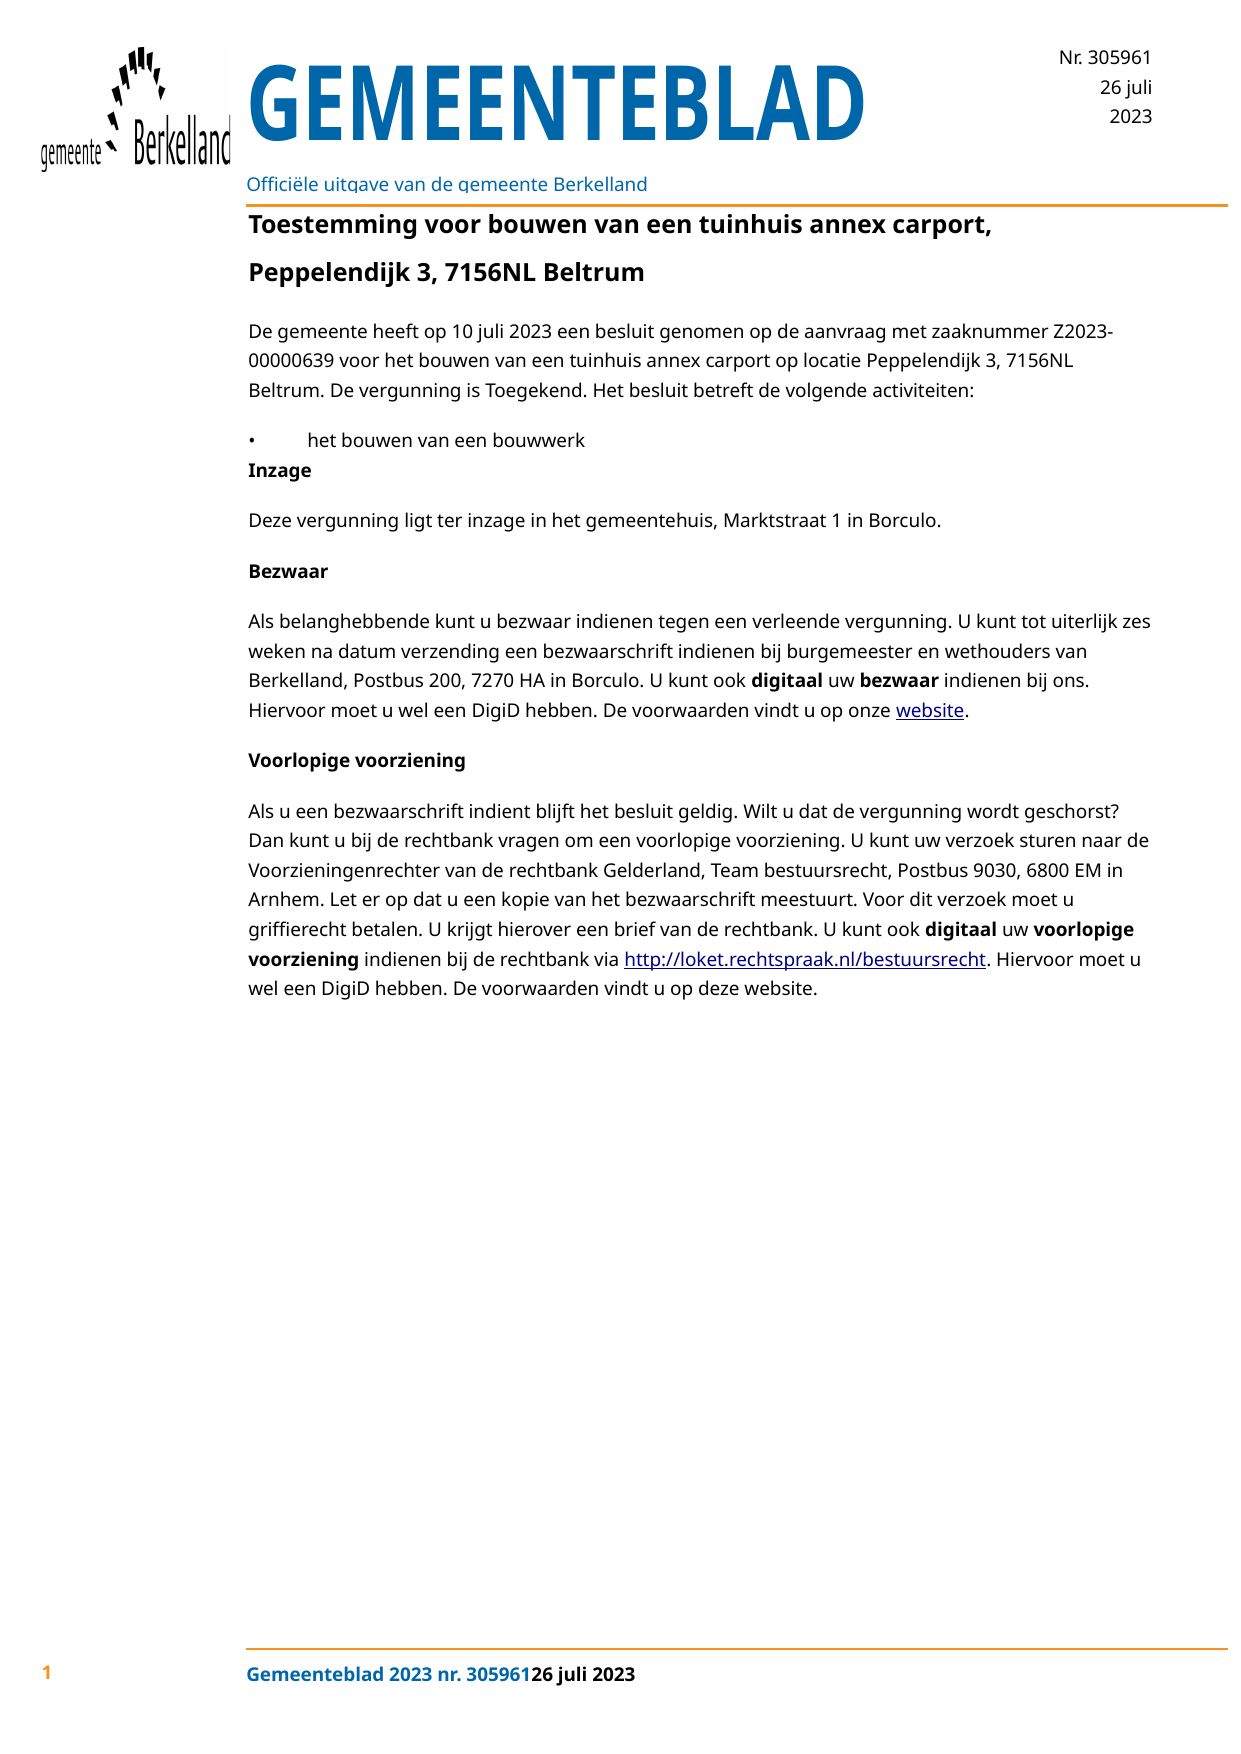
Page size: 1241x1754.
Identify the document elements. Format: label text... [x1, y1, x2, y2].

text Bezwaar [248, 558, 1152, 584]
text Als belanghebbende kunt u bezwaar indienen tegen een verleende vergunning. U kunt tot uiterlijk zes weken na datum verzending een bezwaarschrift indienen bij burgemeester en wethouders van Berkelland, Postbus 200, 7270 HA in Borculo. U kunt ook digitaal uw bezwaar indienen bij ons. Hiervoor moet u wel een DigiD hebben. De voorwaarden vindt u op onze website. [248, 608, 1152, 723]
text Deze vergunning ligt ter inzage in het gemeentehuis, Marktstraat 1 in Borculo. [248, 507, 1152, 533]
text Als u een bezwaarschrift indient blijft het besluit geldig. Wilt u dat de vergunning wordt geschorst? Dan kunt u bij de rechtbank vragen om een voorlopige voorziening. U kunt uw verzoek sturen naar de Voorzieningenrechter van de rechtbank Gelderland, Team bestuursrecht, Postbus 9030, 6800 EM in Arnhem. Let er op dat u een kopie van het bezwaarschrift meestuurt. Voor dit verzoek moet u griffierecht betalen. U krijgt hierover een brief van de rechtbank. U kunt ook digitaal uw voorlopige voorziening indienen bij de rechtbank via http://loket.rechtspraak.nl/bestuursrecht. Hiervoor moet u wel een DigiD hebben. De voorwaarden vindt u op deze website. [248, 798, 1152, 1001]
text Inzage [248, 457, 1152, 483]
picture [41, 47, 231, 172]
text Voorlopige voorziening [248, 747, 1152, 773]
text De gemeente heeft op 10 juli 2023 een besluit genomen op de aanvraag met zaaknummer Z2023-00000639 voor het bouwen van een tuinhuis annex carport op locatie Peppelendijk 3, 7156NL Beltrum. De vergunning is Toegekend. Het besluit betreft de volgende activiteiten: [248, 318, 1152, 403]
text Toestemming voor bouwen van een tuinhuis annex carport, Peppelendijk 3, 7156NL Beltrum [248, 207, 1152, 288]
list het bouwen van een bouwwerk [248, 427, 1152, 453]
